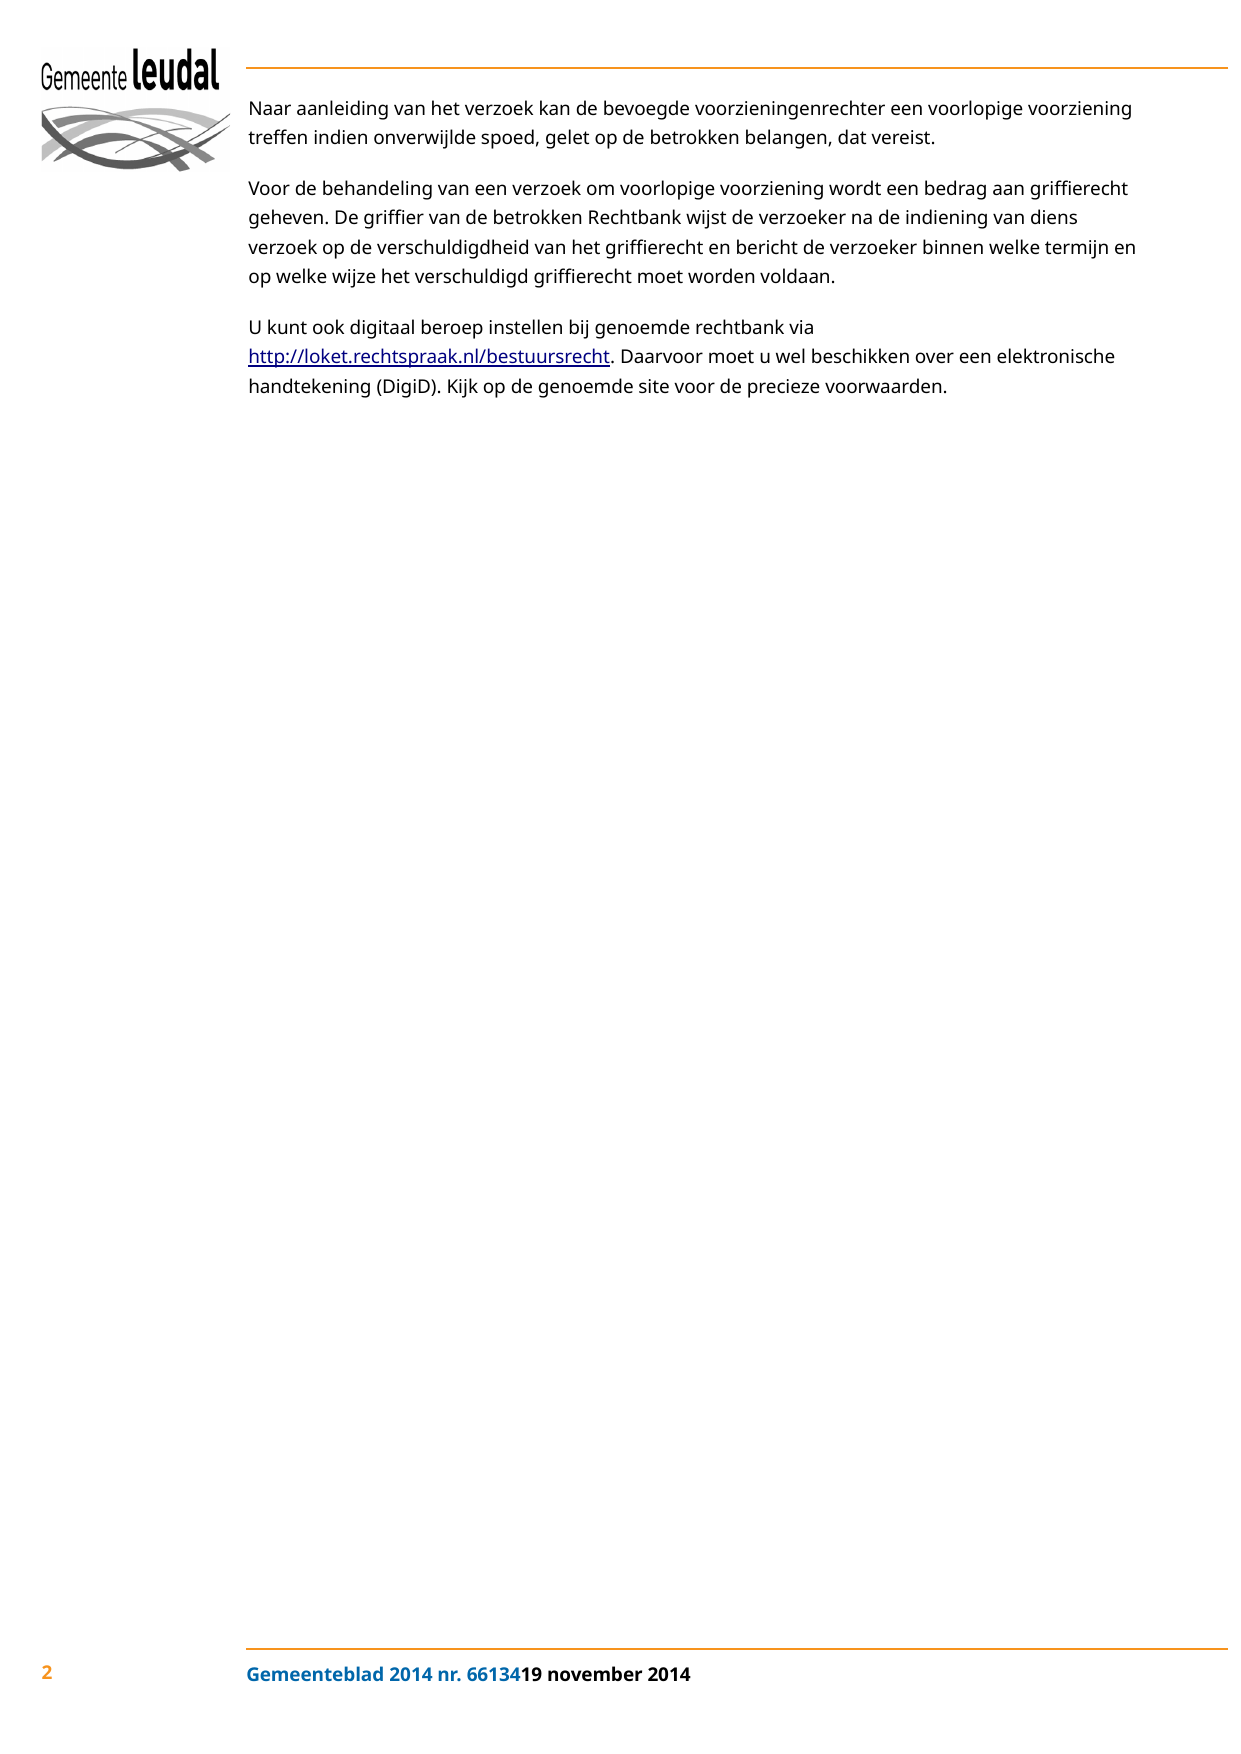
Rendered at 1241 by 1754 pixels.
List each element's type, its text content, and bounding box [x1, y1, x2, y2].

picture [41, 47, 231, 172]
text Voor de behandeling van een verzoek om voorlopige voorziening wordt een bedrag aan griffierecht geheven. De griffier van de betrokken Rechtbank wijst de verzoeker na de indiening van diens verzoek op de verschuldigdheid van het griffierecht en bericht de verzoeker binnen welke termijn en op welke wijze het verschuldigd griffierecht moet worden voldaan. [248, 175, 1152, 289]
text Naar aanleiding van het verzoek kan de bevoegde voorzieningenrechter een voorlopige voorziening treffen indien onverwijlde spoed, gelet op de betrokken belangen, dat vereist. [248, 95, 1152, 150]
text U kunt ook digitaal beroep instellen bij genoemde rechtbank via http://loket.rechtspraak.nl/bestuursrecht. Daarvoor moet u wel beschikken over een elektronische handtekening (DigiD). Kijk op de genoemde site voor de precieze voorwaarden. [248, 314, 1152, 399]
